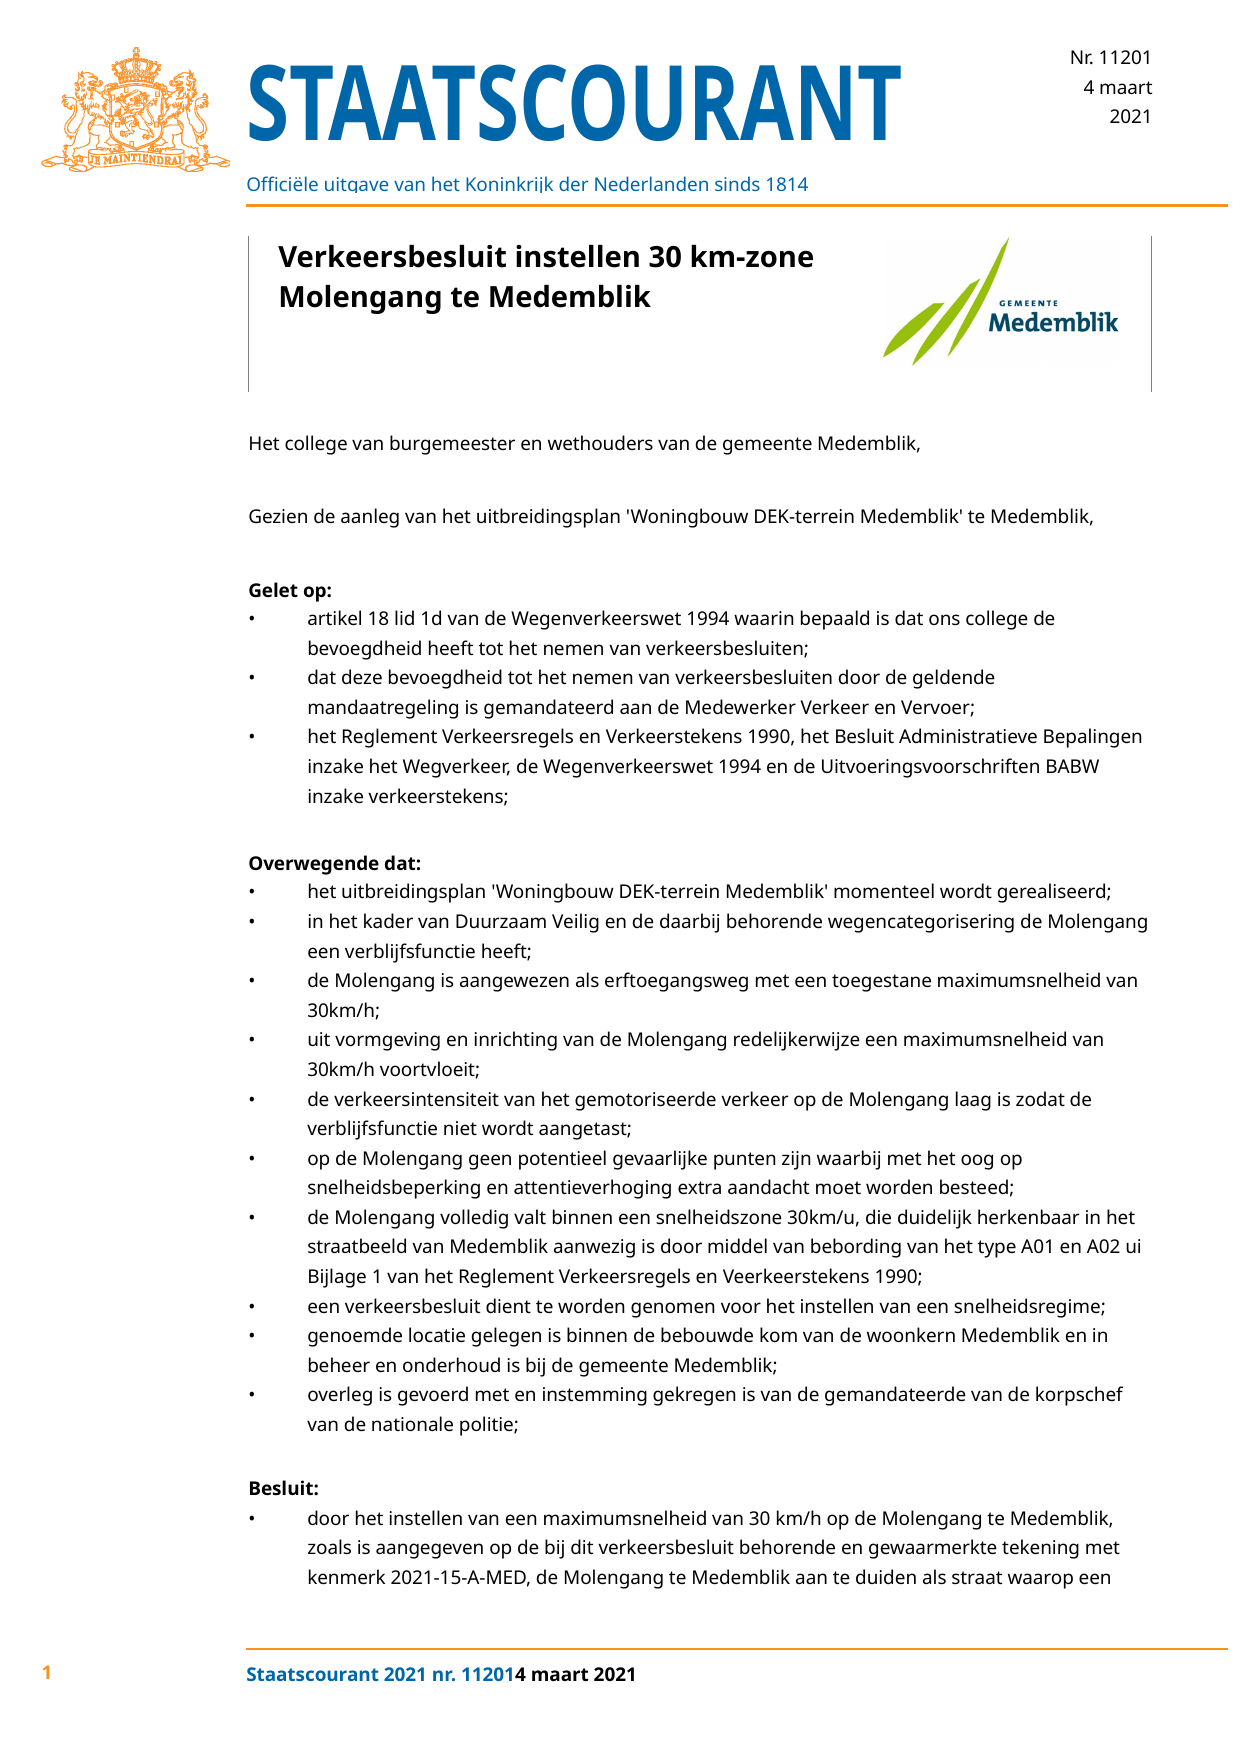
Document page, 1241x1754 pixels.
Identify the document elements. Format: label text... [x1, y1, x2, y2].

list door het instellen van een maximumsnelheid van 30 km/h op de Molengang te Medemblik, zoals is aangegeven op de bij dit verkeersbesluit behorende en gewaarmerkte tekening met kenmerk 2021-15-A-MED, de Molengang te Medemblik aan te duiden als straat waarop een [248, 1505, 1152, 1589]
list het uitbreidingsplan 'Woningbouw DEK-terrein Medemblik' momenteel wordt gerealiseerd; [248, 879, 1152, 904]
list de Molengang volledig valt binnen een snelheidszone 30km/u, die duidelijk herkenbaar in het straatbeeld van Medemblik aanwezig is door middel van bebording van het type A01 en A02 ui Bijlage 1 van het Reglement Verkeersregels en Veerkeerstekens 1990; [248, 1204, 1152, 1289]
text Overwegende dat: [248, 850, 1152, 876]
picture [41, 47, 231, 172]
picture [882, 236, 1119, 367]
list uit vormgeving en inrichting van de Molengang redelijkerwijze een maximumsnelheid van 30km/h voortvloeit; [248, 1027, 1152, 1082]
list een verkeersbesluit dient te worden genomen voor het instellen van een snelheidsregime; [248, 1293, 1152, 1318]
list op de Molengang geen potentieel gevaarlijke punten zijn waarbij met het oog op snelheidsbeperking en attentieverhoging extra aandacht moet worden besteed; [248, 1145, 1152, 1200]
text Het college van burgemeester en wethouders van de gemeente Medemblik, [248, 430, 1152, 456]
list de Molengang is aangewezen als erftoegangsweg met een toegestane maximumsnelheid van 30km/h; [248, 967, 1152, 1023]
table_header Verkeersbesluit instellen 30 km-zone Molengang te Medemblik [249, 236, 850, 392]
text Besluit: [248, 1475, 1152, 1501]
text Gezien de aanleg van het uitbreidingsplan 'Woningbouw DEK-terrein Medemblik' te Medemblik, [248, 504, 1152, 529]
text Gelet op: [248, 577, 1152, 603]
list de verkeersintensiteit van het gemotoriseerde verkeer op de Molengang laag is zodat de verblijfsfunctie niet wordt aangetast; [248, 1086, 1152, 1141]
list overleg is gevoerd met en instemming gekregen is van de gemandateerde van de korpschef van de nationale politie; [248, 1382, 1152, 1437]
list genoemde locatie gelegen is binnen de bebouwde kom van de woonkern Medemblik en in beheer en onderhoud is bij de gemeente Medemblik; [248, 1322, 1152, 1378]
list artikel 18 lid 1d van de Wegenverkeerswet 1994 waarin bepaald is dat ons college de bevoegdheid heeft tot het nemen van verkeersbesluiten; [248, 605, 1152, 661]
table_header [850, 236, 1151, 392]
list het Reglement Verkeersregels en Verkeerstekens 1990, het Besluit Administratieve Bepalingen inzake het Wegverkeer, de Wegenverkeerswet 1994 en de Uitvoeringsvoorschriften BABW inzake verkeerstekens; [248, 724, 1152, 808]
list in het kader van Duurzaam Veilig en de daarbij behorende wegencategorisering de Molengang een verblijfsfunctie heeft; [248, 908, 1152, 963]
list dat deze bevoegdheid tot het nemen van verkeersbesluiten door de geldende mandaatregeling is gemandateerd aan de Medewerker Verkeer en Vervoer; [248, 664, 1152, 720]
